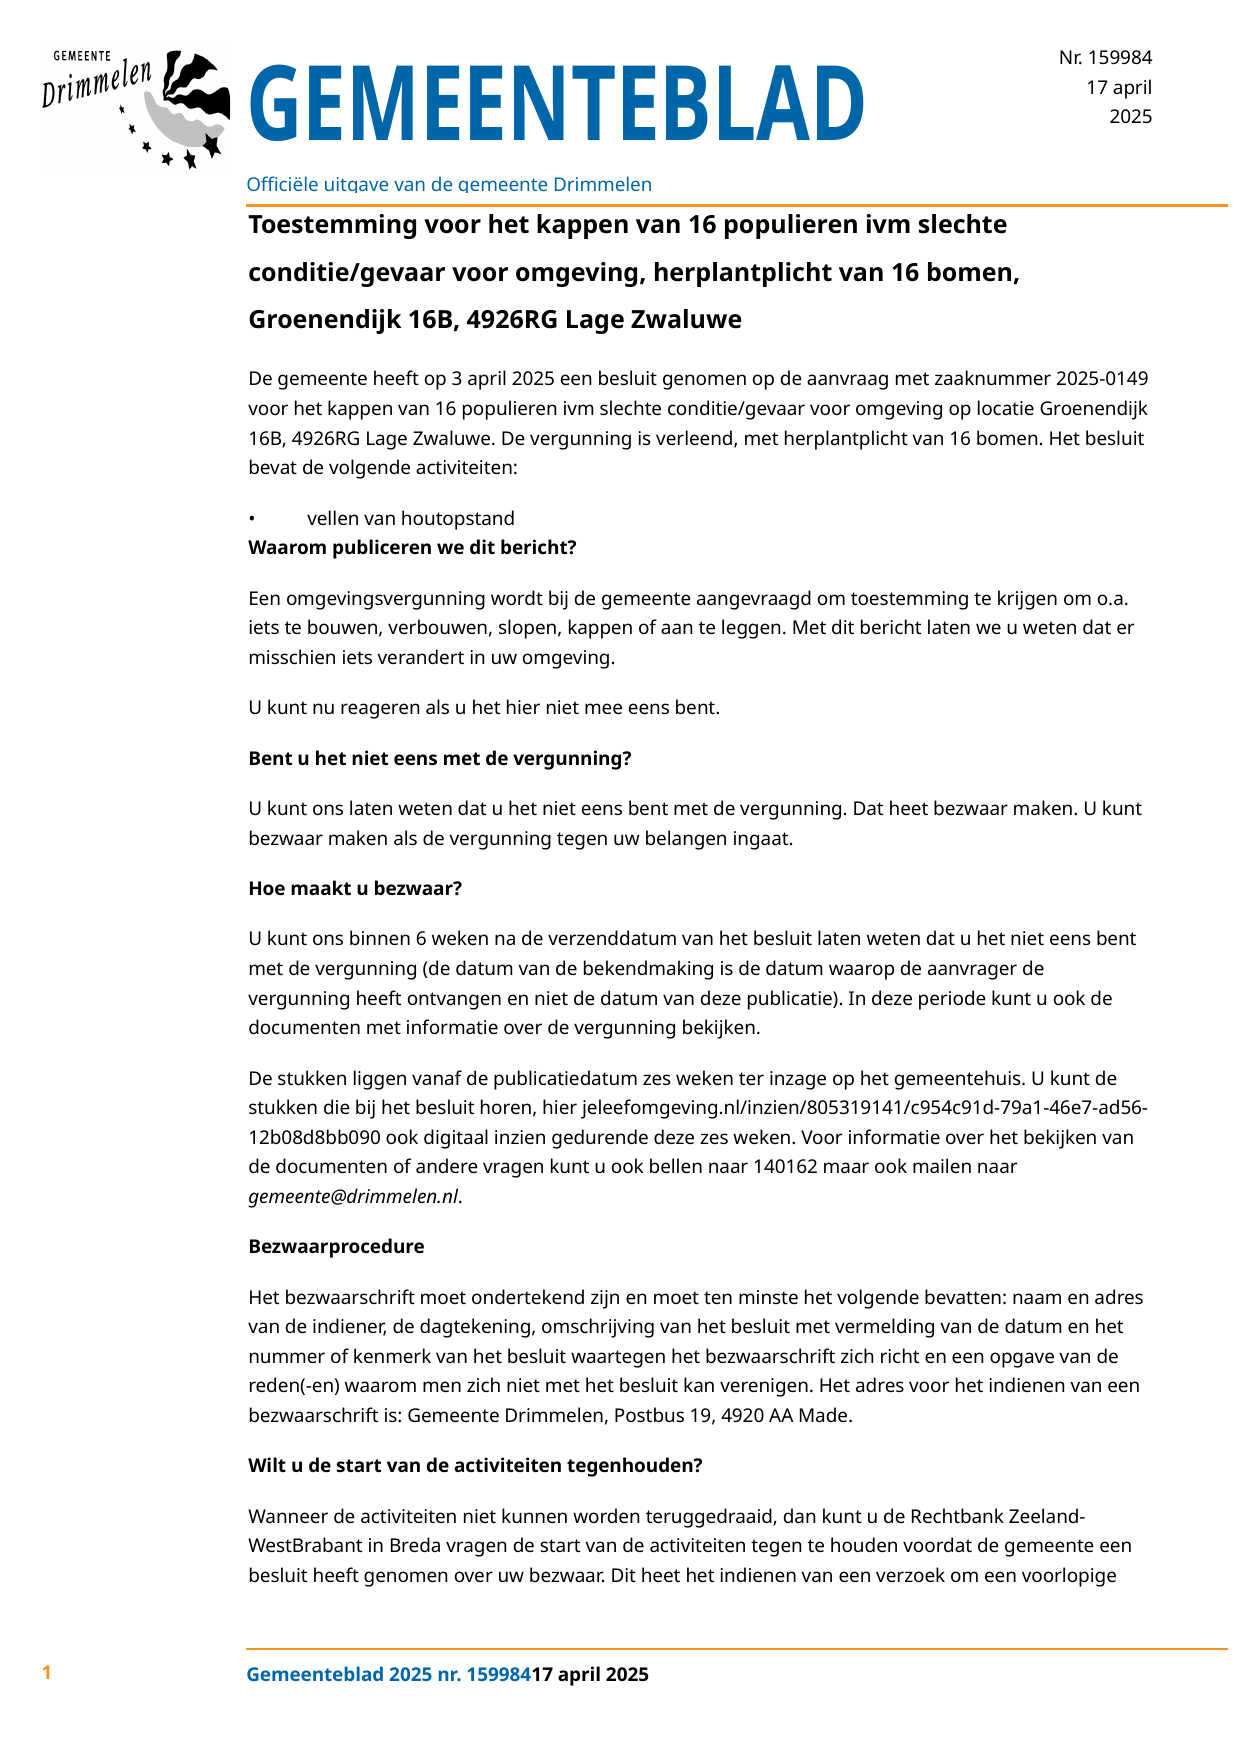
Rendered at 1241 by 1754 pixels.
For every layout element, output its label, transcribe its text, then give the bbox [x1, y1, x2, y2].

text Bezwaarprocedure [248, 1233, 1152, 1259]
text Toestemming voor het kappen van 16 populieren ivm slechte conditie/gevaar voor omgeving, herplantplicht van 16 bomen, Groenendijk 16B, 4926RG Lage Zwaluwe [248, 207, 1152, 336]
text Een omgevingsvergunning wordt bij de gemeente aangevraagd om toestemming te krijgen om o.a. iets te bouwen, verbouwen, slopen, kappen of aan te leggen. Met dit bericht laten we u weten dat er misschien iets verandert in uw omgeving. [248, 585, 1152, 669]
picture [41, 47, 231, 172]
text Het bezwaarschrift moet ondertekend zijn en moet ten minste het volgende bevatten: naam en adres van de indiener, de dagtekening, omschrijving van het besluit met vermelding van de datum en het nummer of kenmerk van het besluit waartegen het bezwaarschrift zich richt en een opgave van de reden(-en) waarom men zich niet met het besluit kan verenigen. Het adres voor het indienen van een bezwaarschrift is: Gemeente Drimmelen, Postbus 19, 4920 AA Made. [248, 1284, 1152, 1428]
text Bent u het niet eens met de vergunning? [248, 745, 1152, 770]
text Wanneer de activiteiten niet kunnen worden teruggedraaid, dan kunt u de Rechtbank Zeeland-WestBrabant in Breda vragen de start van de activiteiten tegen te houden voordat de gemeente een besluit heeft genomen over uw bezwaar. Dit heet het indienen van een verzoek om een voorlopige [248, 1503, 1152, 1588]
list vellen van houtopstand [248, 505, 1152, 530]
text Wilt u de start van de activiteiten tegenhouden? [248, 1453, 1152, 1478]
text Hoe maakt u bezwaar? [248, 875, 1152, 901]
text De stukken liggen vanaf de publicatiedatum zes weken ter inzage op het gemeentehuis. U kunt de stukken die bij het besluit horen, hier jeleefomgeving.nl/inzien/805319141/c954c91d-79a1-46e7-ad56-12b08d8bb090 ook digitaal inzien gedurende deze zes weken. Voor informatie over het bekijken van de documenten of andere vragen kunt u ook bellen naar 140162 maar ook mailen naar gemeente@drimmelen.nl. [248, 1065, 1152, 1209]
text U kunt ons binnen 6 weken na de verzenddatum van het besluit laten weten dat u het niet eens bent met de vergunning (de datum van de bekendmaking is de datum waarop de aanvrager de vergunning heeft ontvangen en niet de datum van deze publicatie). In deze periode kunt u ook de documenten met informatie over de vergunning bekijken. [248, 926, 1152, 1040]
text U kunt nu reageren als u het hier niet mee eens bent. [248, 694, 1152, 720]
text De gemeente heeft op 3 april 2025 een besluit genomen op de aanvraag met zaaknummer 2025-0149 voor het kappen van 16 populieren ivm slechte conditie/gevaar voor omgeving op locatie Groenendijk 16B, 4926RG Lage Zwaluwe. De vergunning is verleend, met herplantplicht van 16 bomen. Het besluit bevat de volgende activiteiten: [248, 366, 1152, 480]
text U kunt ons laten weten dat u het niet eens bent met de vergunning. Dat heet bezwaar maken. U kunt bezwaar maken als de vergunning tegen uw belangen ingaat. [248, 795, 1152, 850]
text Waarom publiceren we dit bericht? [248, 534, 1152, 560]
